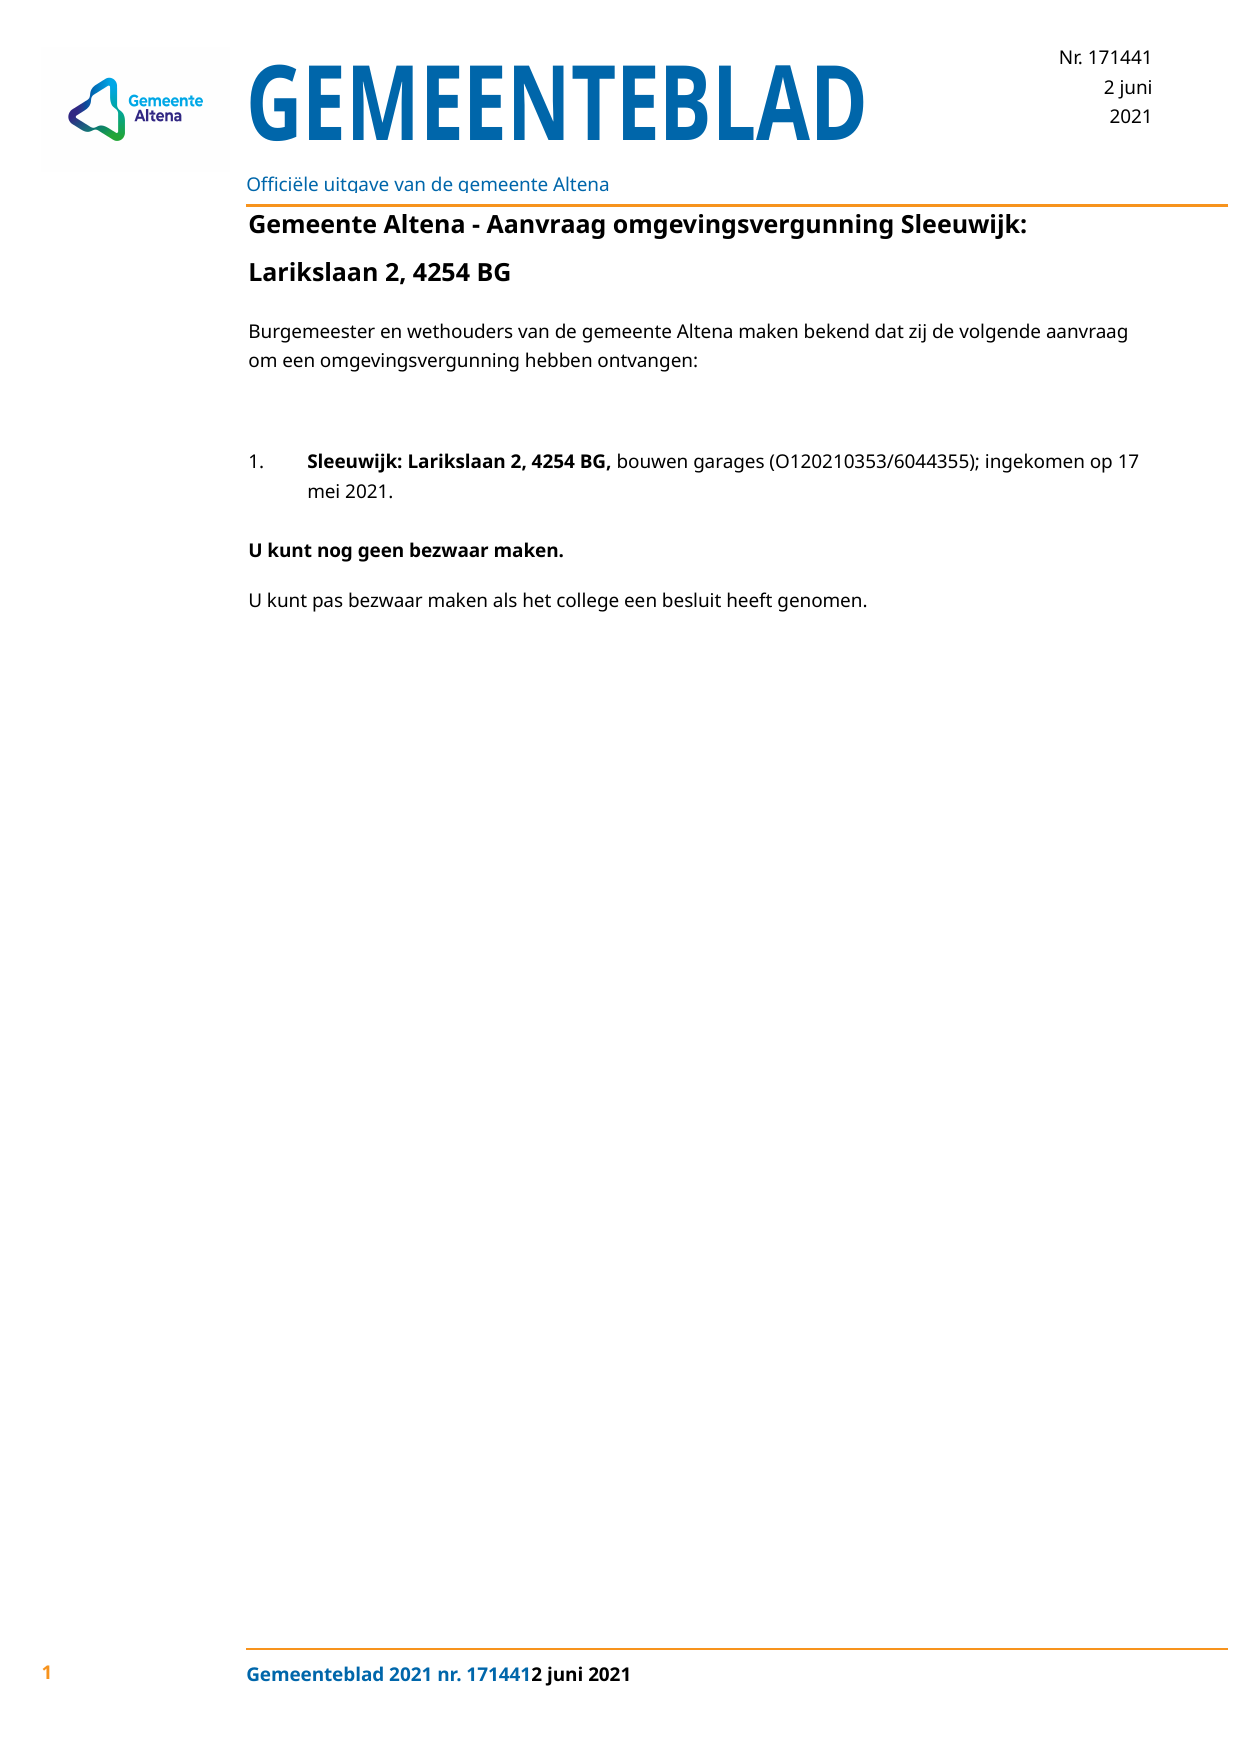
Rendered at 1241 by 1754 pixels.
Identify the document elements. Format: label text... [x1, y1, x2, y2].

text Gemeente Altena - Aanvraag omgevingsvergunning Sleeuwijk: Larikslaan 2, 4254 BG [248, 207, 1152, 288]
text U kunt pas bezwaar maken als het college een besluit heeft genomen. [248, 587, 1152, 613]
text U kunt nog geen bezwaar maken. [248, 537, 1152, 563]
picture [41, 47, 231, 172]
list Sleeuwijk: Larikslaan 2, 4254 BG, bouwen garages (O120210353/6044355); ingekomen op 17 mei 2021. [248, 448, 1152, 504]
text Burgemeester en wethouders van de gemeente Altena maken bekend dat zij de volgende aanvraag om een omgevingsvergunning hebben ontvangen: [248, 318, 1152, 373]
